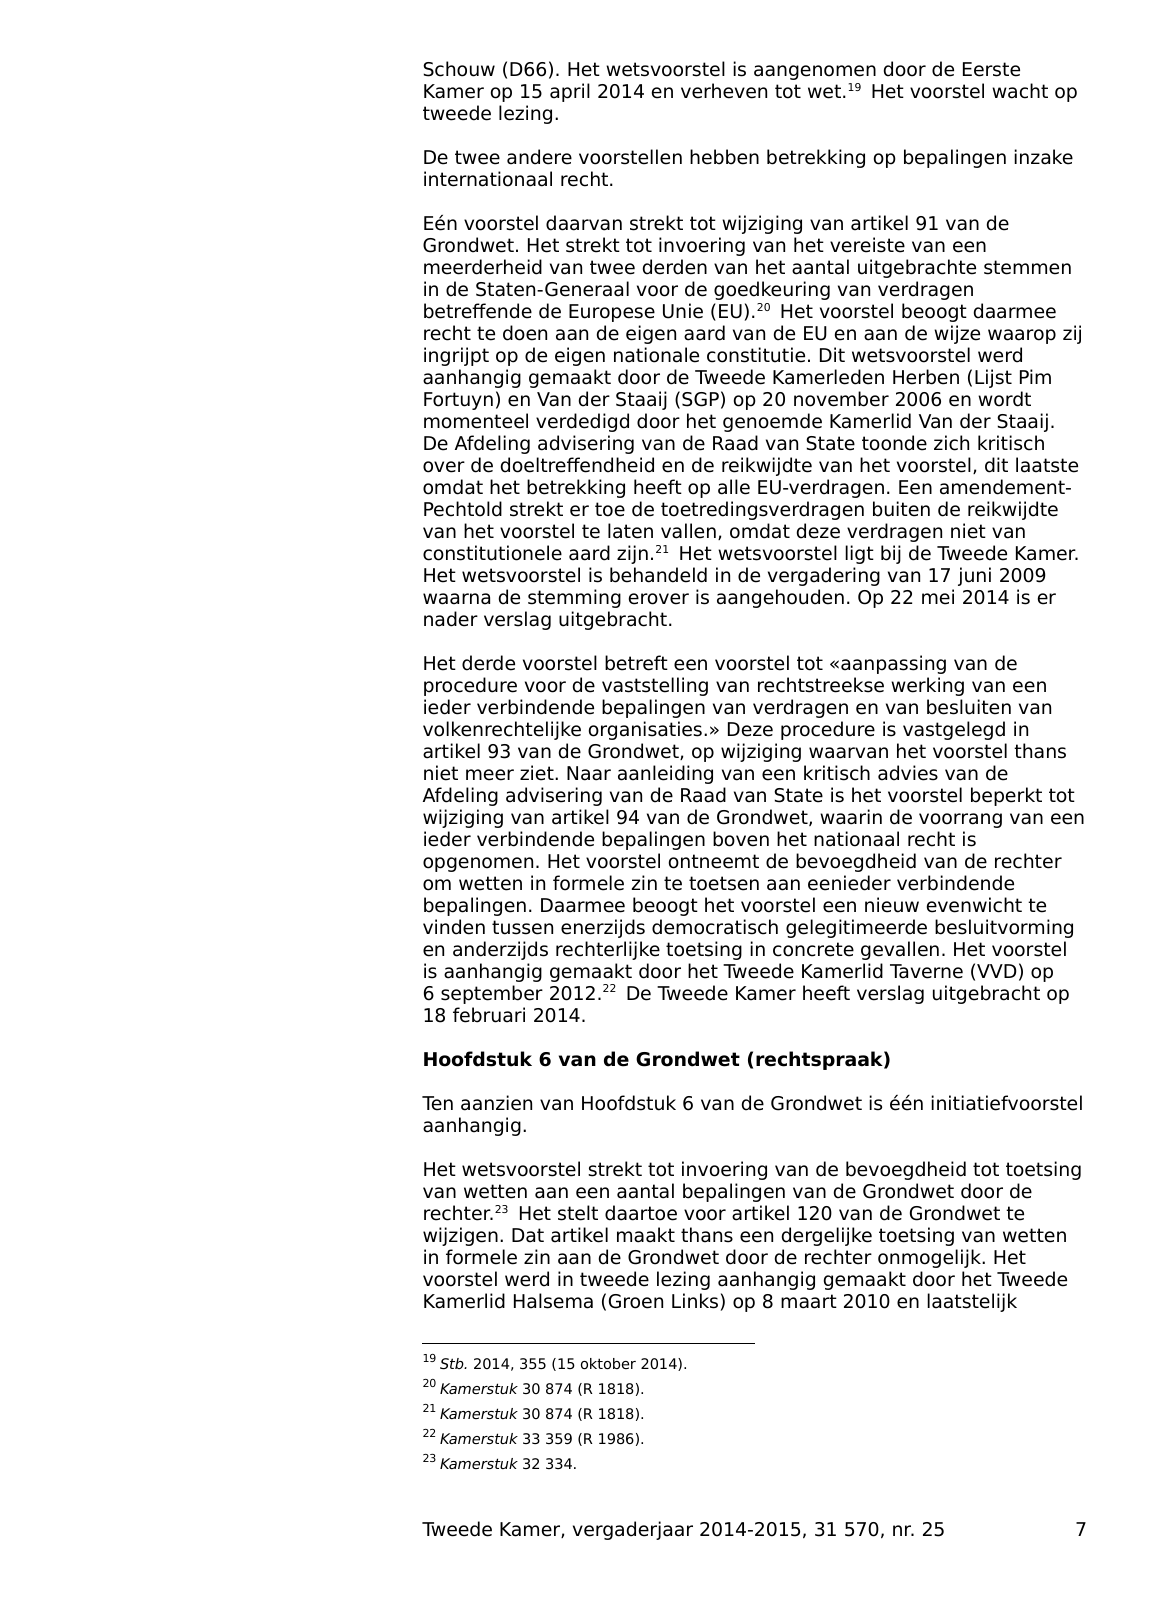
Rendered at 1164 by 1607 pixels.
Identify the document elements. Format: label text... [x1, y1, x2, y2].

text Het wetsvoorstel strekt tot invoering van de bevoegdheid tot toetsing van wetten aan een aantal bepalingen van de Grondwet door de rechter. Het stelt daartoe voor artikel 120 van de Grondwet te wijzigen. Dat artikel maakt thans een dergelijke toetsing van wetten in formele zin aan de Grondwet door de rechter onmogelijk. Het voorstel werd in tweede lezing aanhangig gemaakt door het Tweede Kamerlid Halsema (Groen Links) op 8 maart 2010 en laatstelijk [422, 1159, 1087, 1313]
text Kamerstuk 30 874 (R 1818). [422, 1402, 1087, 1424]
text Kamerstuk 30 874 (R 1818). [422, 1377, 1087, 1399]
text Eén voorstel daarvan strekt tot wijziging van artikel 91 van de Grondwet. Het strekt tot invoering van het vereiste van een meerderheid van twee derden van het aantal uitgebrachte stemmen in de Staten-Generaal voor de goedkeuring van verdragen betreffende de Europese Unie (EU). Het voorstel beoogt daarmee recht te doen aan de eigen aard van de EU en aan de wijze waarop zij ingrijpt op de eigen nationale constitutie. Dit wetsvoorstel werd aanhangig gemaakt door de Tweede Kamerleden Herben (Lijst Pim Fortuyn) en Van der Staaij (SGP) op 20 november 2006 en wordt momenteel verdedigd door het genoemde Kamerlid Van der Staaij. [422, 213, 1087, 433]
text Het derde voorstel betreft een voorstel tot «aanpassing van de procedure voor de vaststelling van rechtstreekse werking van een ieder verbindende bepalingen van verdragen en van besluiten van volkenrechtelijke organisaties.» Deze procedure is vastgelegd in artikel 93 van de Grondwet, op wijziging waarvan het voorstel thans niet meer ziet. Naar aanleiding van een kritisch advies van de Afdeling advisering van de Raad van State is het voorstel beperkt tot wijziging van artikel 94 van de Grondwet, waarin de voorrang van een ieder verbindende bepalingen boven het nationaal recht is opgenomen. Het voorstel ontneemt de bevoegdheid van de rechter om wetten in formele zin te toetsen aan eenieder verbindende bepalingen. Daarmee beoogt het voorstel een nieuw evenwicht te vinden tussen enerzijds democratisch gelegitimeerde besluitvorming en anderzijds rechterlijke toetsing in concrete gevallen. Het voorstel is aanhangig gemaakt door het Tweede Kamerlid Taverne (VVD) op 6 september 2012. De Tweede Kamer heeft verslag uitgebracht op 18 februari 2014. [422, 653, 1087, 1027]
text Stb. 2014, 355 (15 oktober 2014). [422, 1352, 1087, 1374]
text Ten aanzien van Hoofdstuk 6 van de Grondwet is één initiatiefvoorstel aanhangig. [422, 1093, 1087, 1137]
text Kamerstuk 32 334. [422, 1452, 1087, 1474]
text Kamerstuk 33 359 (R 1986). [422, 1427, 1087, 1449]
subtitle Hoofdstuk 6 van de Grondwet (rechtspraak) [422, 1049, 1087, 1071]
text De twee andere voorstellen hebben betrekking op bepalingen inzake internationaal recht. [422, 147, 1087, 191]
text Schouw (D66). Het wetsvoorstel is aangenomen door de Eerste Kamer op 15 april 2014 en verheven tot wet. Het voorstel wacht op tweede lezing. [422, 59, 1087, 125]
text De Afdeling advisering van de Raad van State toonde zich kritisch over de doeltreffendheid en de reikwijdte van het voorstel, dit laatste omdat het betrekking heeft op alle EU-verdragen. Een amendement-Pechtold strekt er toe de toetredingsverdragen buiten de reikwijdte van het voorstel te laten vallen, omdat deze verdragen niet van constitutionele aard zijn. Het wetsvoorstel ligt bij de Tweede Kamer. Het wetsvoorstel is behandeld in de vergadering van 17 juni 2009 waarna de stemming erover is aangehouden. Op 22 mei 2014 is er nader verslag uitgebracht. [422, 433, 1087, 631]
